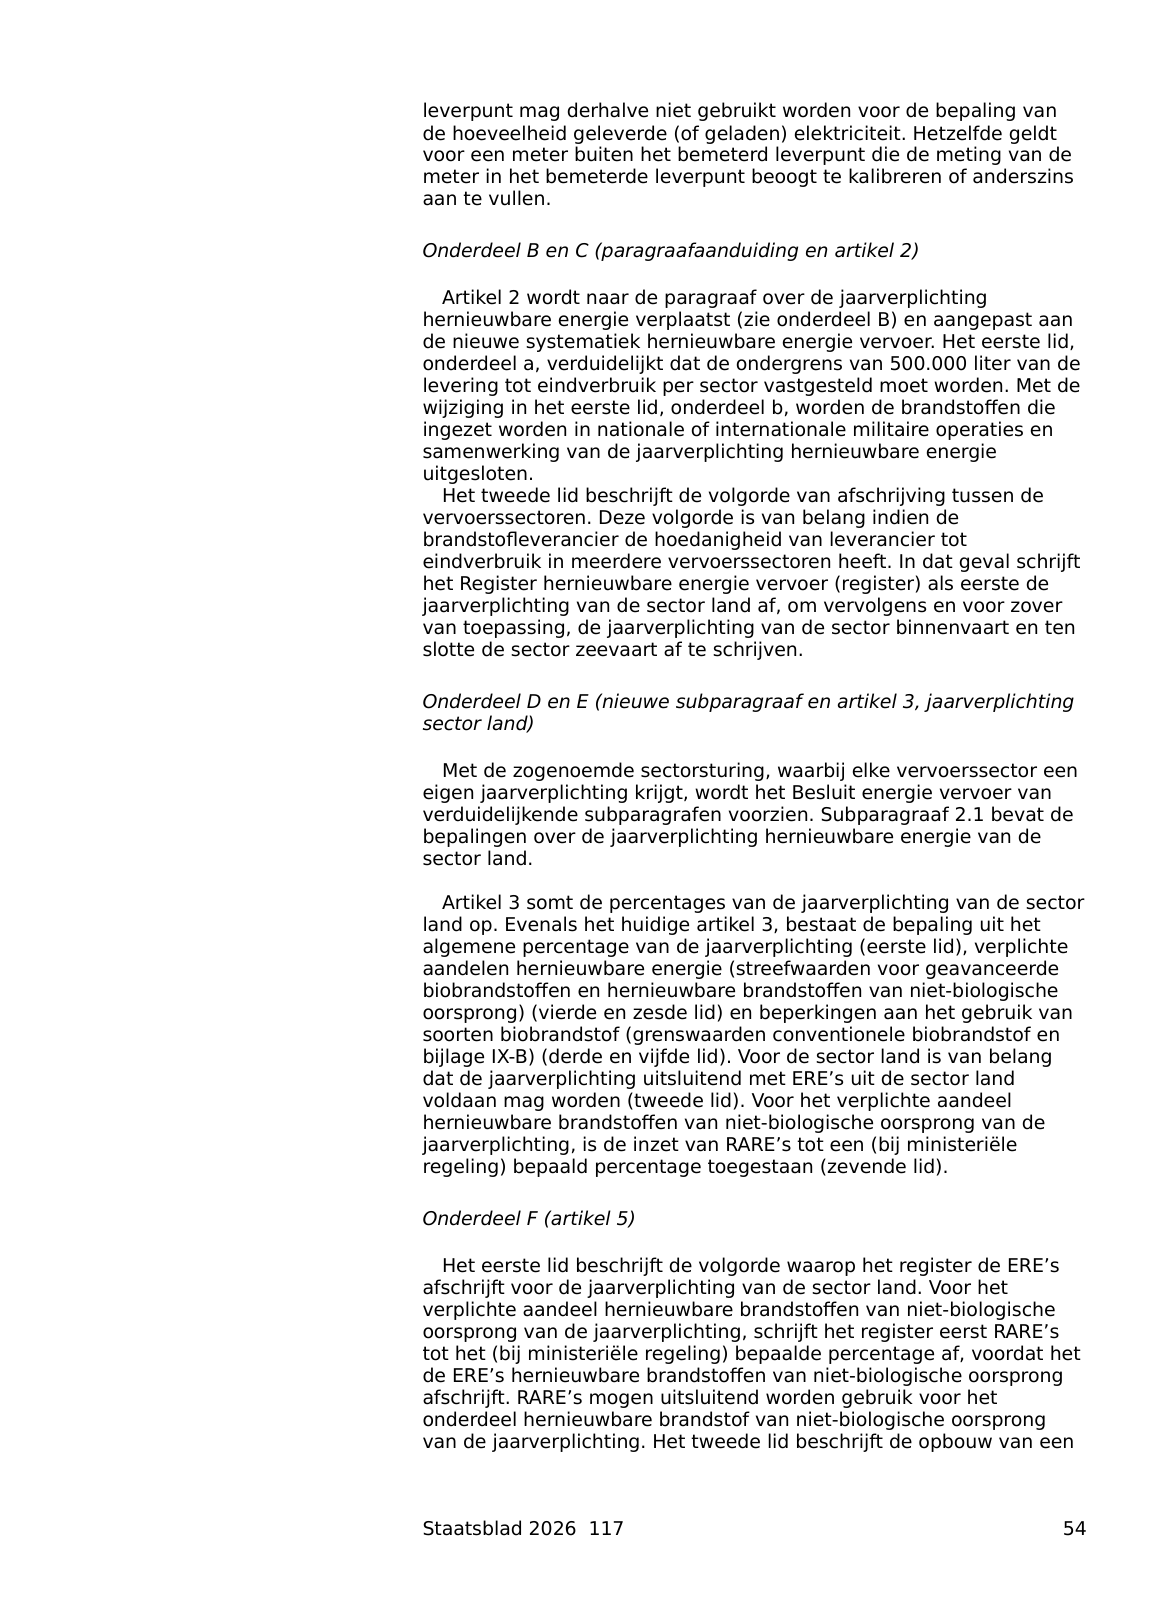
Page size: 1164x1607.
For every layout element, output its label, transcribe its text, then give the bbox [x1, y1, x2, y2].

text leverpunt mag derhalve niet gebruikt worden voor de bepaling van de hoeveelheid geleverde (of geladen) elektriciteit. Hetzelfde geldt voor een meter buiten het bemeterd leverpunt die de meting van de meter in het bemeterde leverpunt beoogt te kalibreren of anderszins aan te vullen. [422, 100, 1087, 210]
subtitle Onderdeel F (artikel 5) [422, 1208, 1087, 1230]
text Het tweede lid beschrijft de volgorde van afschrijving tussen de vervoerssectoren. Deze volgorde is van belang indien de brandstofleverancier de hoedanigheid van leverancier tot eindverbruik in meerdere vervoerssectoren heeft. In dat geval schrijft het Register hernieuwbare energie vervoer (register) als eerste de jaarverplichting van de sector land af, om vervolgens en voor zover van toepassing, de jaarverplichting van de sector binnenvaart en ten slotte de sector zeevaart af te schrijven. [422, 485, 1087, 661]
text Artikel 3 somt de percentages van de jaarverplichting van de sector land op. Evenals het huidige artikel 3, bestaat de bepaling uit het algemene percentage van de jaarverplichting (eerste lid), verplichte aandelen hernieuwbare energie (streefwaarden voor geavanceerde biobrandstoffen en hernieuwbare brandstoffen van niet-biologische oorsprong) (vierde en zesde lid) en beperkingen aan het gebruik van soorten biobrandstof (grenswaarden conventionele biobrandstof en bijlage IX-B) (derde en vijfde lid). Voor de sector land is van belang dat de jaarverplichting uitsluitend met ERE’s uit de sector land voldaan mag worden (tweede lid). Voor het verplichte aandeel hernieuwbare brandstoffen van niet-biologische oorsprong van de jaarverplichting, is de inzet van RARE’s tot een (bij ministeriële regeling) bepaald percentage toegestaan (zevende lid). [422, 892, 1087, 1178]
subtitle Onderdeel D en E (nieuwe subparagraaf en artikel 3, jaarverplichting sector land) [422, 691, 1087, 735]
text Met de zogenoemde sectorsturing, waarbij elke vervoerssector een eigen jaarverplichting krijgt, wordt het Besluit energie vervoer van verduidelijkende subparagrafen voorzien. Subparagraaf 2.1 bevat de bepalingen over de jaarverplichting hernieuwbare energie van de sector land. [422, 760, 1087, 870]
text Het eerste lid beschrijft de volgorde waarop het register de ERE’s afschrijft voor de jaarverplichting van de sector land. Voor het verplichte aandeel hernieuwbare brandstoffen van niet-biologische oorsprong van de jaarverplichting, schrijft het register eerst RARE’s tot het (bij ministeriële regeling) bepaalde percentage af, voordat het de ERE’s hernieuwbare brandstoffen van niet-biologische oorsprong afschrijft. RARE’s mogen uitsluitend worden gebruik voor het onderdeel hernieuwbare brandstof van niet-biologische oorsprong van de jaarverplichting. Het tweede lid beschrijft de opbouw van een [422, 1255, 1087, 1452]
text Artikel 2 wordt naar de paragraaf over de jaarverplichting hernieuwbare energie verplaatst (zie onderdeel B) en aangepast aan de nieuwe systematiek hernieuwbare energie vervoer. Het eerste lid, onderdeel a, verduidelijkt dat de ondergrens van 500.000 liter van de levering tot eindverbruik per sector vastgesteld moet worden. Met de wijziging in het eerste lid, onderdeel b, worden de brandstoffen die ingezet worden in nationale of internationale militaire operaties en samenwerking van de jaarverplichting hernieuwbare energie uitgesloten. [422, 287, 1087, 485]
subtitle Onderdeel B en C (paragraafaanduiding en artikel 2) [422, 240, 1087, 262]
